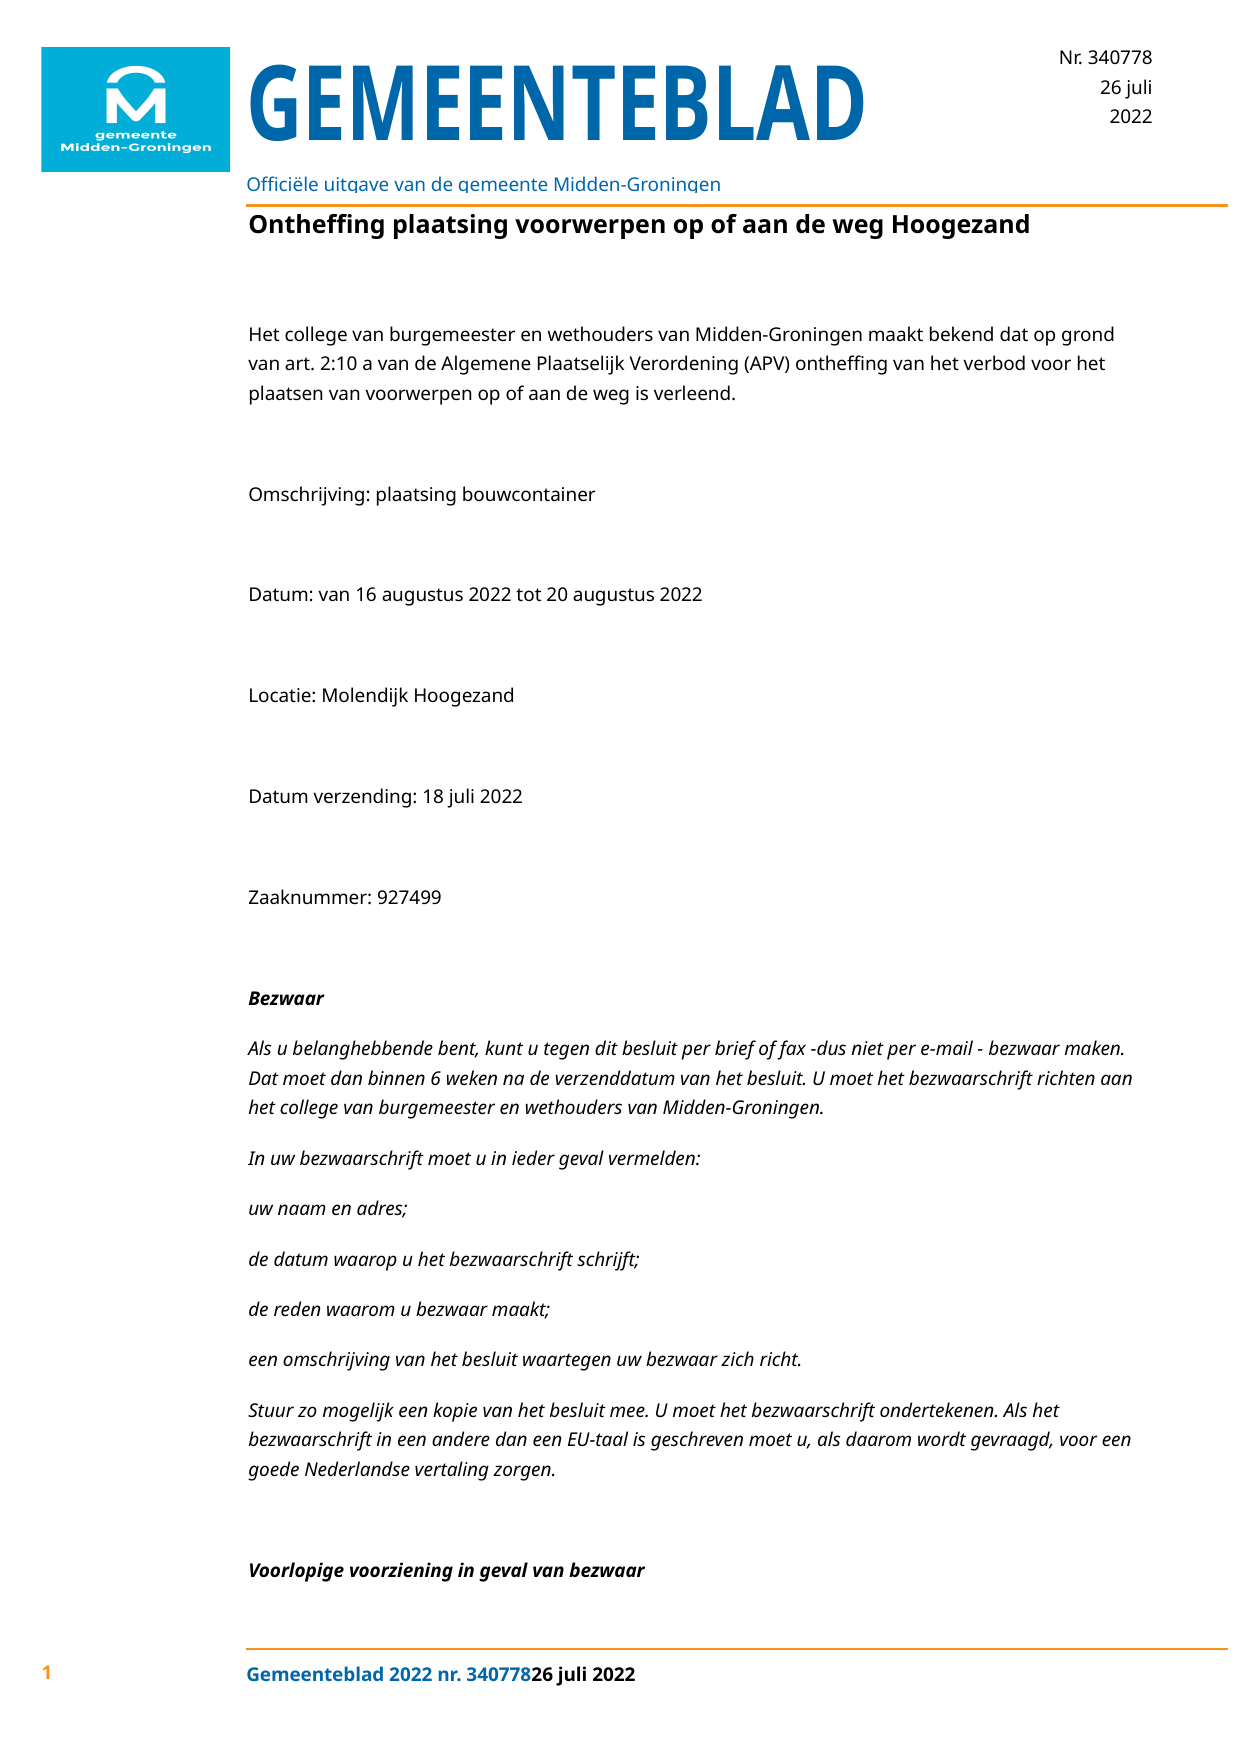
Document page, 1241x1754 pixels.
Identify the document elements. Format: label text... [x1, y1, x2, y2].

text In uw bezwaarschrift moet u in ieder geval vermelden: [248, 1145, 1152, 1171]
text Stuur zo mogelijk een kopie van het besluit mee. U moet het bezwaarschrift ondertekenen. Als het bezwaarschrift in een andere dan een EU-taal is geschreven moet u, als daarom wordt gevraagd, voor een goede Nederlandse vertaling zorgen. [248, 1397, 1152, 1482]
text Het college van burgemeester en wethouders van Midden-Groningen maakt bekend dat op grond van art. 2:10 a van de Algemene Plaatselijk Verordening (APV) ontheffing van het verbod voor het plaatsen van voorwerpen op of aan de weg is verleend. [248, 321, 1152, 406]
picture [107, 89, 165, 122]
text Datum verzending: 18 juli 2022 [248, 783, 1152, 809]
text Zaaknummer: 927499 [248, 884, 1152, 910]
text Datum: van 16 augustus 2022 tot 20 augustus 2022 [248, 582, 1152, 607]
picture [184, 146, 190, 153]
text de datum waarop u het bezwaarschrift schrijft; [248, 1246, 1152, 1271]
text een omschrijving van het besluit waartegen uw bezwaar zich richt. [248, 1347, 1152, 1372]
text Ontheffing plaatsing voorwerpen op of aan de weg Hoogezand [248, 207, 1152, 241]
text Locatie: Molendijk Hoogezand [248, 682, 1152, 708]
text Bezwaar [248, 985, 1152, 1011]
text uw naam en adres; [248, 1195, 1152, 1221]
text Als u belanghebbende bent, kunt u tegen dit besluit per brief of fax -dus niet per e-mail - bezwaar maken. Dat moet dan binnen 6 weken na de verzenddatum van het besluit. U moet het bezwaarschrift richten aan het college van burgemeester en wethouders van Midden-Groningen. [248, 1035, 1152, 1120]
picture [108, 66, 164, 82]
text Voorlopige voorziening in geval van bezwaar [248, 1557, 1152, 1583]
text Omschrijving: plaatsing bouwcontainer [248, 481, 1152, 506]
text de reden waarom u bezwaar maakt; [248, 1296, 1152, 1322]
